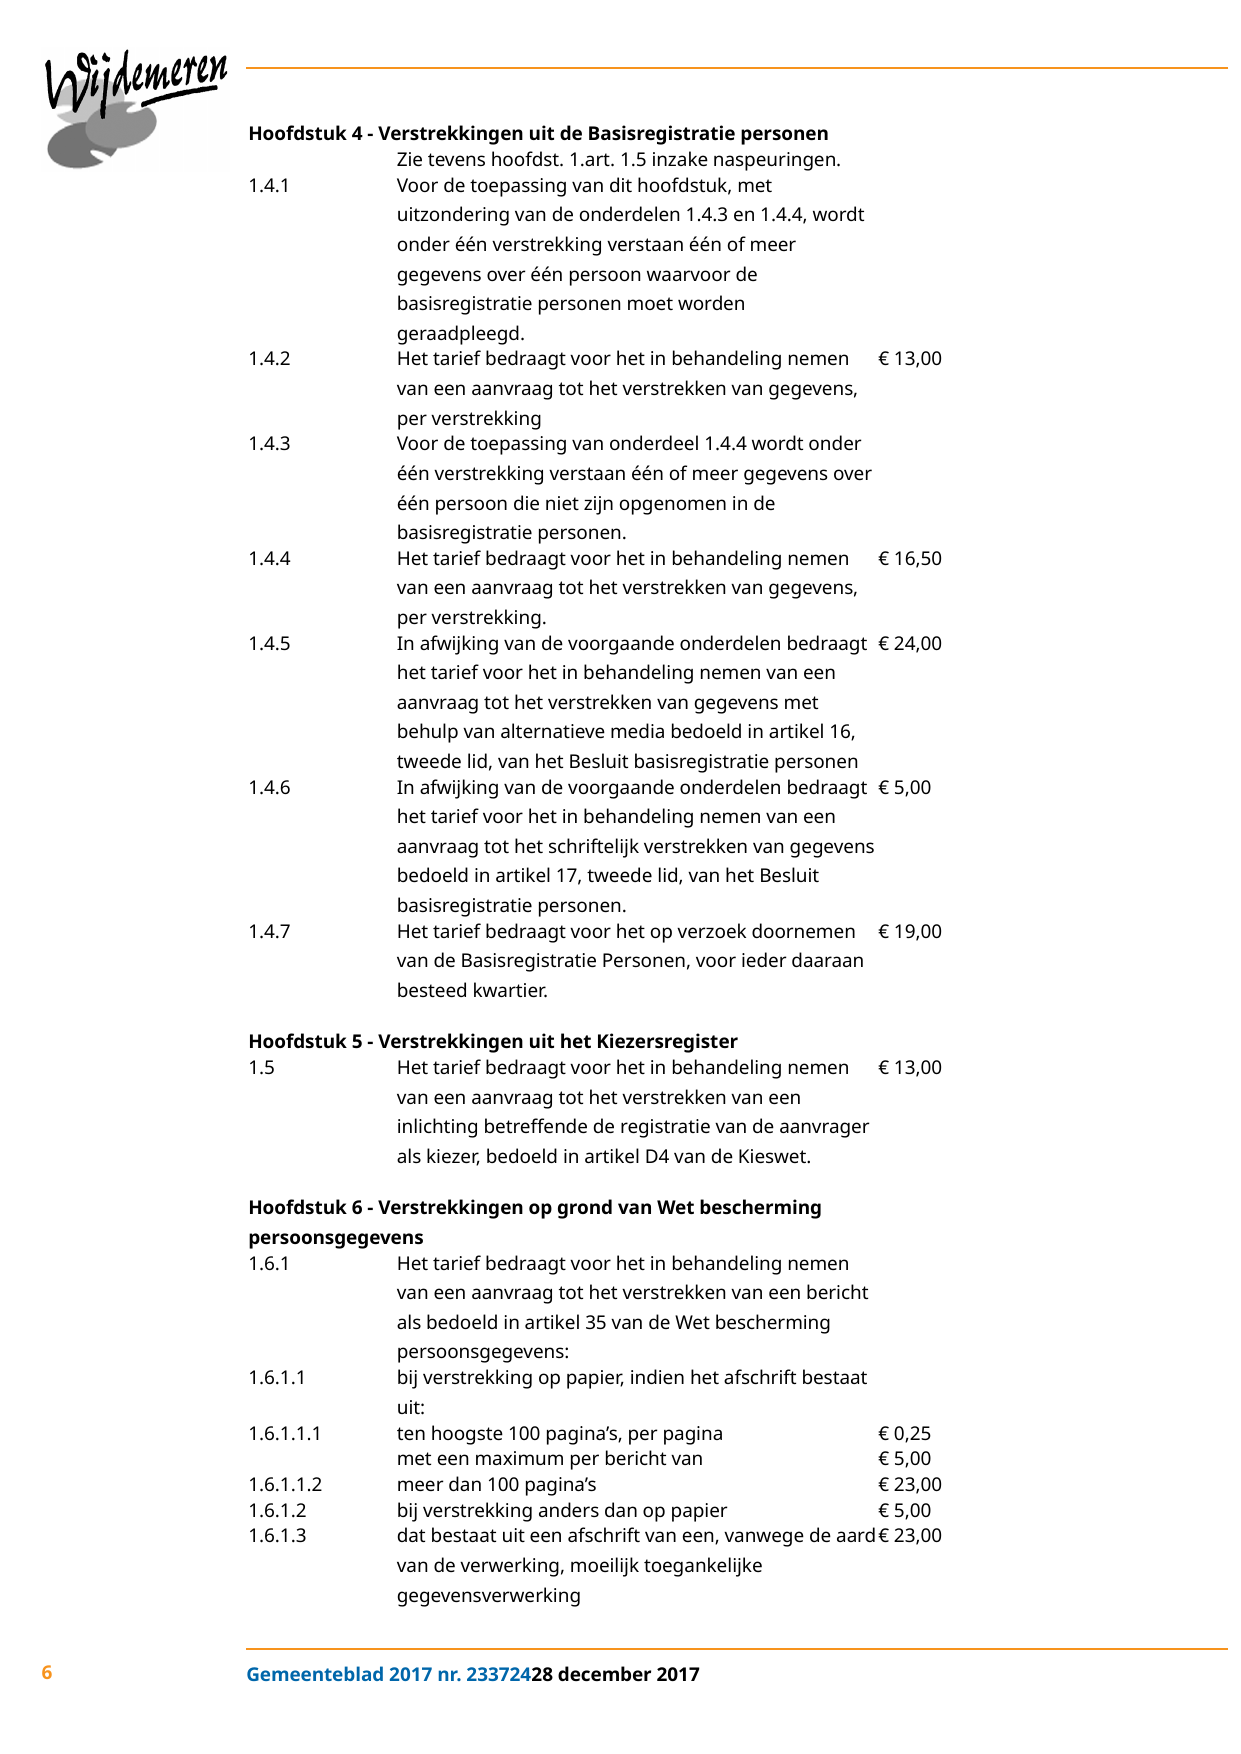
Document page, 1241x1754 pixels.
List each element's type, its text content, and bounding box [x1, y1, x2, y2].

table_cell [878, 431, 1015, 545]
table_cell [1015, 172, 1152, 346]
table_cell dat bestaat uit een afschrift van een, vanwege de aard van de verwerking, moeilijk toegankelijke gegevensverwerking [397, 1523, 878, 1607]
table_cell [878, 1169, 1015, 1194]
table_cell 1.4.4 [248, 545, 397, 630]
table_cell 1.6.1.1.1 [248, 1420, 397, 1445]
table_cell € 23,00 [878, 1471, 1015, 1497]
table_cell Het tarief bedraagt voor het op verzoek doornemen van de Basisregistratie Personen, voor ieder daaraan besteed kwartier. [397, 918, 878, 1003]
table_cell [1015, 1445, 1152, 1471]
table_cell 1.6.1.3 [248, 1523, 397, 1607]
table_cell 1.6.1 [248, 1250, 397, 1364]
table_cell € 5,00 [878, 1445, 1015, 1471]
table_cell [1015, 1029, 1152, 1054]
table_cell [397, 95, 878, 121]
table_cell € 13,00 [878, 1054, 1015, 1169]
table_cell [1015, 918, 1152, 1003]
table_cell Hoofdstuk 5 - Verstrekkingen uit het Kiezersregister [248, 1029, 878, 1054]
table_cell [397, 1003, 878, 1029]
table_cell [1015, 146, 1152, 172]
table_cell € 0,25 [878, 1420, 1015, 1445]
table_cell [1015, 431, 1152, 545]
table_cell € 24,00 [878, 630, 1015, 774]
table_cell [1015, 1420, 1152, 1445]
table_cell Voor de toepassing van onderdeel 1.4.4 wordt onder één verstrekking verstaan één of meer gegevens over één persoon die niet zijn opgenomen in de basisregistratie personen. [397, 431, 878, 545]
table_cell Het tarief bedraagt voor het in behandeling nemen van een aanvraag tot het verstrekken van gegevens, per verstrekking. [397, 545, 878, 630]
table_cell € 19,00 [878, 918, 1015, 1003]
table_cell In afwijking van de voorgaande onderdelen bedraagt het tarief voor het in behandeling nemen van een aanvraag tot het schriftelijk verstrekken van gegevens bedoeld in artikel 17, tweede lid, van het Besluit basisregistratie personen. [397, 774, 878, 918]
table_cell [878, 95, 1015, 121]
table_cell [878, 146, 1015, 172]
table_cell [1015, 1195, 1152, 1250]
table_cell Voor de toepassing van dit hoofdstuk, met uitzondering van de onderdelen 1.4.3 en 1.4.4, wordt onder één verstrekking verstaan één of meer gegevens over één persoon waarvoor de basisregistratie personen moet worden geraadpleegd. [397, 172, 878, 346]
table_cell € 23,00 [878, 1523, 1015, 1607]
table_cell Hoofdstuk 4 - Verstrekkingen uit de Basisregistratie personen [248, 121, 878, 146]
table_cell 1.6.1.1 [248, 1364, 397, 1420]
table_cell [1015, 630, 1152, 774]
table_cell [1015, 774, 1152, 918]
table_cell [878, 1029, 1015, 1054]
table_cell Hoofdstuk 6 - Verstrekkingen op grond van Wet bescherming persoonsgegevens [248, 1195, 878, 1250]
table_cell [397, 1169, 878, 1194]
table_cell [1015, 1054, 1152, 1169]
table_cell [248, 1445, 397, 1471]
table_cell [1015, 1523, 1152, 1607]
table_cell [1015, 1364, 1152, 1420]
table_cell [878, 1195, 1015, 1250]
table_cell [1015, 1250, 1152, 1364]
table_cell [248, 146, 397, 172]
table_cell 1.4.6 [248, 774, 397, 918]
table_cell meer dan 100 pagina’s [397, 1471, 878, 1497]
table_cell Het tarief bedraagt voor het in behandeling nemen van een aanvraag tot het verstrekken van gegevens, per verstrekking [397, 346, 878, 431]
table_cell [1015, 1169, 1152, 1194]
table_cell [1015, 1471, 1152, 1497]
table_cell ten hoogste 100 pagina’s, per pagina [397, 1420, 878, 1445]
table_cell [878, 121, 1015, 146]
table_cell Zie tevens hoofdst. 1.art. 1.5 inzake naspeuringen. [397, 146, 878, 172]
table_cell [878, 172, 1015, 346]
table_cell [878, 1364, 1015, 1420]
table_cell 1.4.7 [248, 918, 397, 1003]
table_cell 1.6.1.1.2 [248, 1471, 397, 1497]
picture [41, 47, 231, 172]
table_cell 1.5 [248, 1054, 397, 1169]
table_cell met een maximum per bericht van [397, 1445, 878, 1471]
table_cell 1.4.2 [248, 346, 397, 431]
table_cell [1015, 545, 1152, 630]
table_cell [1015, 121, 1152, 146]
table_cell € 13,00 [878, 346, 1015, 431]
table_cell € 5,00 [878, 774, 1015, 918]
table_cell € 16,50 [878, 545, 1015, 630]
table_cell [248, 95, 397, 121]
table_cell bij verstrekking anders dan op papier [397, 1497, 878, 1523]
table_cell € 5,00 [878, 1497, 1015, 1523]
table_cell 1.6.1.2 [248, 1497, 397, 1523]
table_cell [248, 1003, 397, 1029]
table_cell [1015, 1003, 1152, 1029]
table_cell [878, 1003, 1015, 1029]
table_cell In afwijking van de voorgaande onderdelen bedraagt het tarief voor het in behandeling nemen van een aanvraag tot het verstrekken van gegevens met behulp van alternatieve media bedoeld in artikel 16, tweede lid, van het Besluit basisregistratie personen [397, 630, 878, 774]
table_cell Het tarief bedraagt voor het in behandeling nemen van een aanvraag tot het verstrekken van een bericht als bedoeld in artikel 35 van de Wet bescherming persoonsgegevens: [397, 1250, 878, 1364]
table_cell 1.4.1 [248, 172, 397, 346]
table_cell Het tarief bedraagt voor het in behandeling nemen van een aanvraag tot het verstrekken van een inlichting betreffende de registratie van de aanvrager als kiezer, bedoeld in artikel D4 van de Kieswet. [397, 1054, 878, 1169]
table_cell [1015, 1497, 1152, 1523]
table_cell [1015, 346, 1152, 431]
table_cell 1.4.3 [248, 431, 397, 545]
table_cell bij verstrekking op papier, indien het afschrift bestaat uit: [397, 1364, 878, 1420]
table_cell [1015, 95, 1152, 121]
table_cell [878, 1250, 1015, 1364]
table_cell 1.4.5 [248, 630, 397, 774]
table_cell [248, 1169, 397, 1194]
